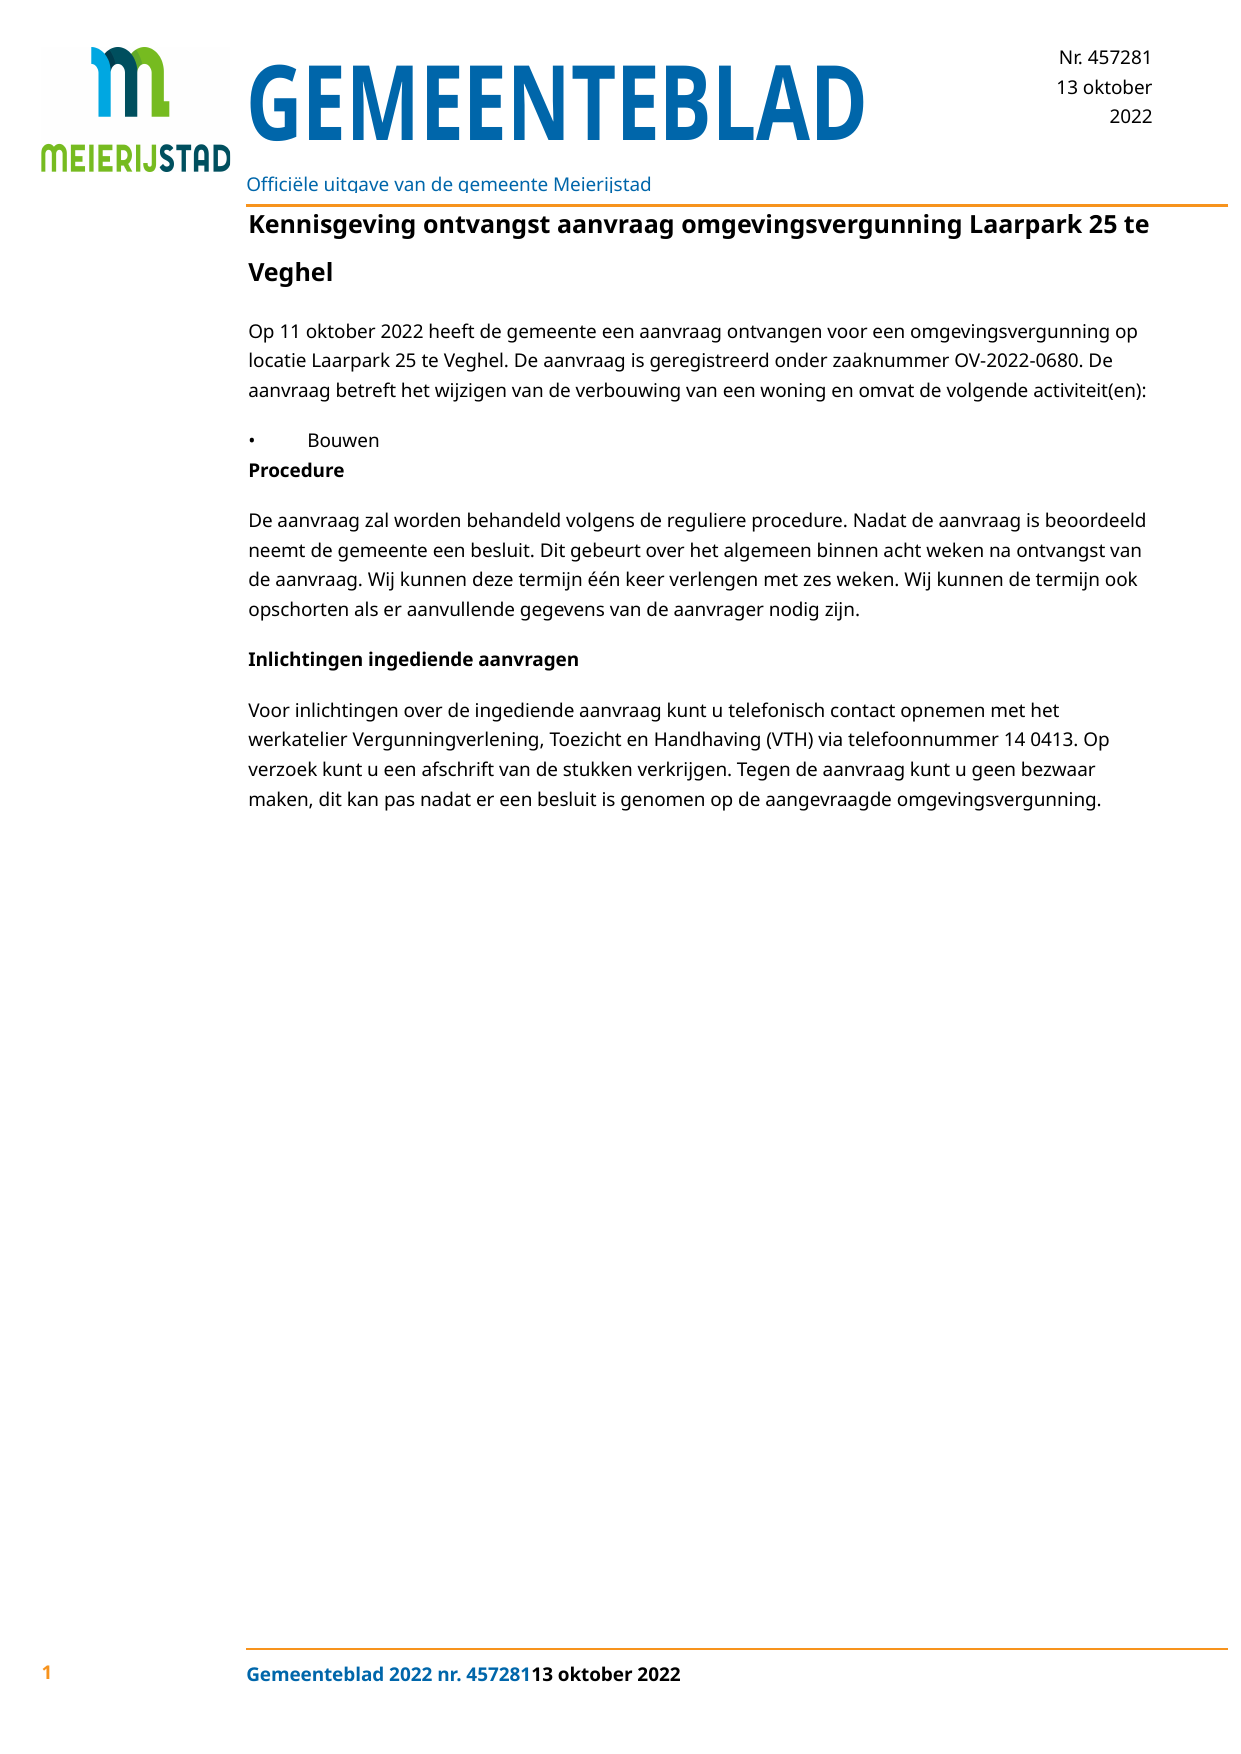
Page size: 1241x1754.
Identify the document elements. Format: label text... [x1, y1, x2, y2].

text Kennisgeving ontvangst aanvraag omgevingsvergunning Laarpark 25 te Veghel [248, 207, 1152, 288]
text De aanvraag zal worden behandeld volgens de reguliere procedure. Nadat de aanvraag is beoordeeld neemt de gemeente een besluit. Dit gebeurt over het algemeen binnen acht weken na ontvangst van de aanvraag. Wij kunnen deze termijn één keer verlengen met zes weken. Wij kunnen de termijn ook opschorten als er aanvullende gegevens van de aanvrager nodig zijn. [248, 507, 1152, 622]
picture [41, 47, 231, 172]
text Inlichtingen ingediende aanvragen [248, 647, 1152, 672]
text Voor inlichtingen over de ingediende aanvraag kunt u telefonisch contact opnemen met het werkatelier Vergunningverlening, Toezicht en Handhaving (VTH) via telefoonnummer 14 0413. Op verzoek kunt u een afschrift van de stukken verkrijgen. Tegen de aanvraag kunt u geen bezwaar maken, dit kan pas nadat er een besluit is genomen op de aangevraagde omgevingsvergunning. [248, 697, 1152, 812]
list Bouwen [248, 427, 1152, 453]
text Procedure [248, 457, 1152, 483]
text Op 11 oktober 2022 heeft de gemeente een aanvraag ontvangen voor een omgevingsvergunning op locatie Laarpark 25 te Veghel. De aanvraag is geregistreerd onder zaaknummer OV-2022-0680. De aanvraag betreft het wijzigen van de verbouwing van een woning en omvat de volgende activiteit(en): [248, 318, 1152, 403]
